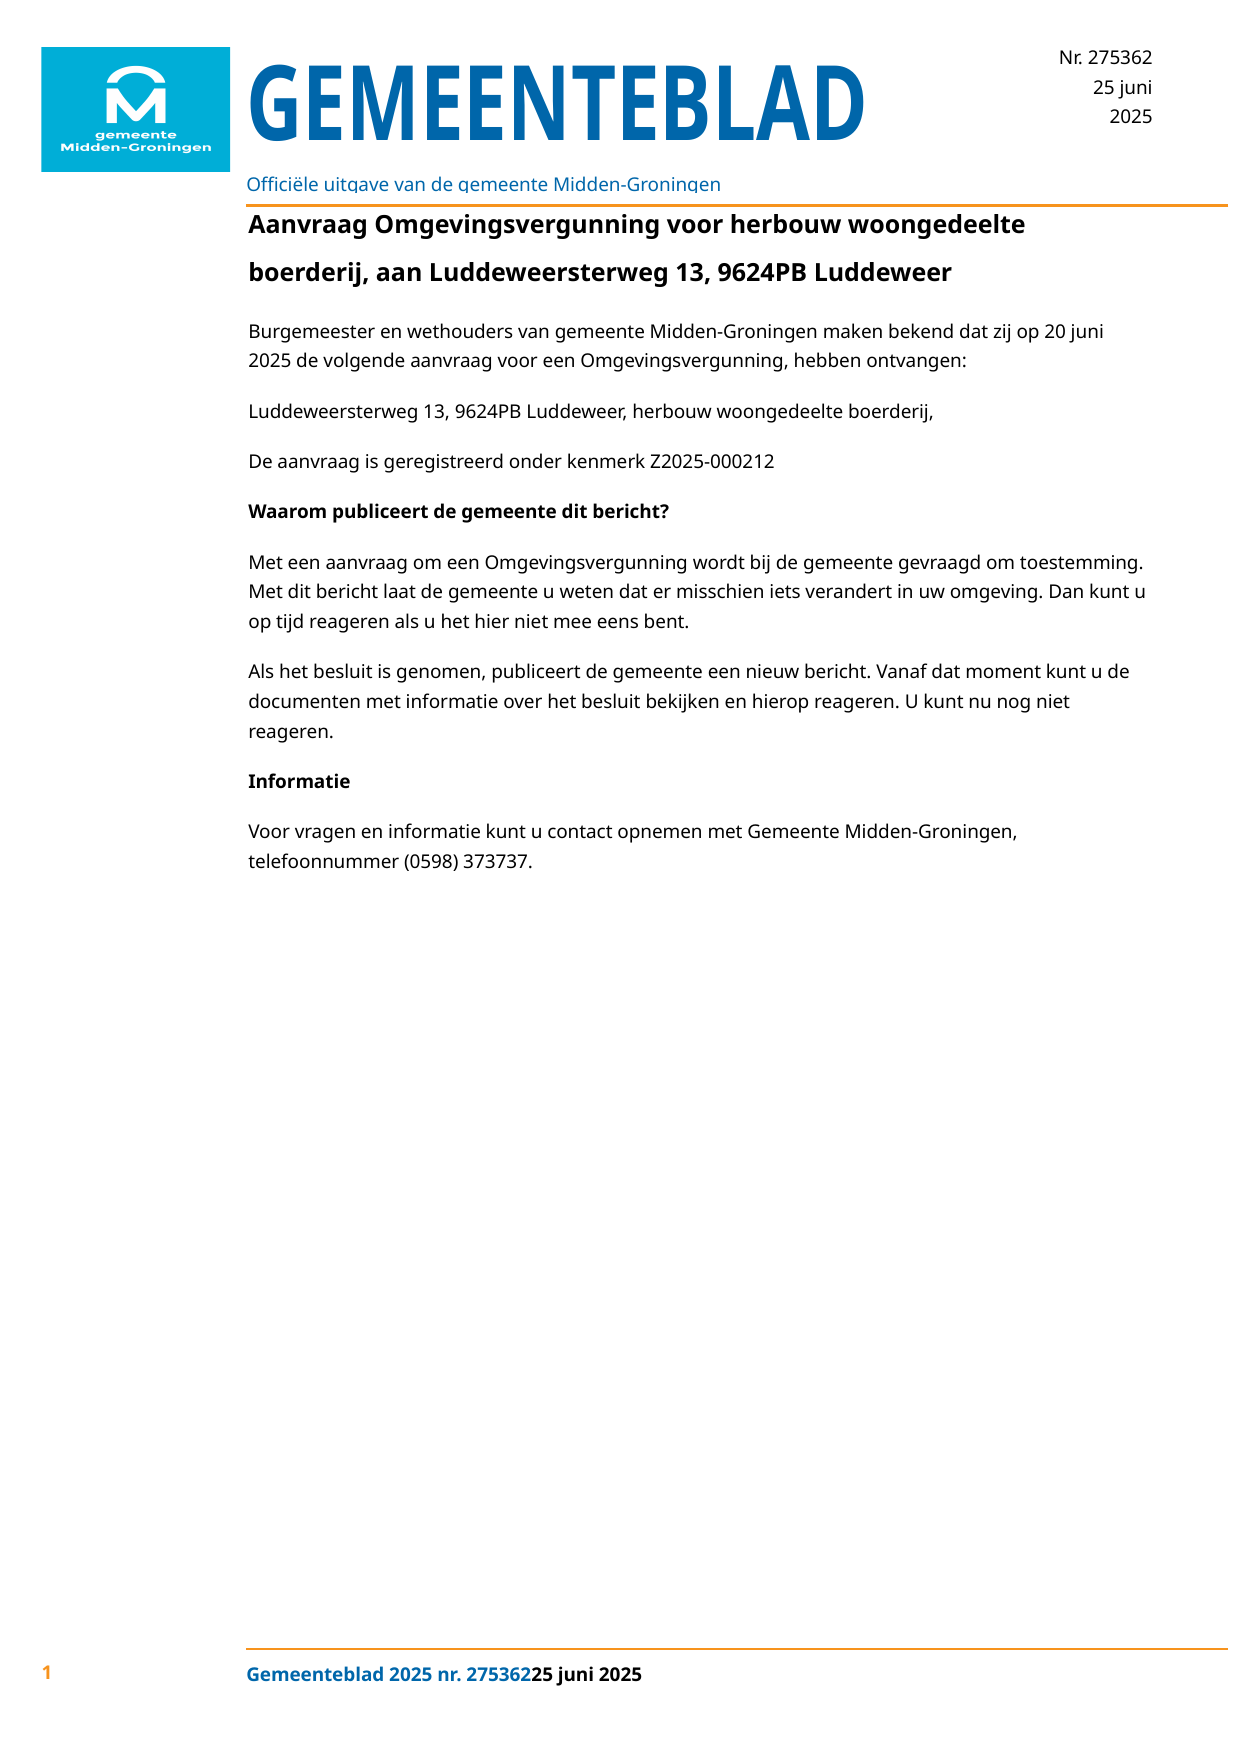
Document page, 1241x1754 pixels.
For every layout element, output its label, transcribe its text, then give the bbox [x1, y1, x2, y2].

text Waarom publiceert de gemeente dit bericht? [248, 499, 1152, 524]
picture [184, 146, 190, 153]
text Luddeweersterweg 13, 9624PB Luddeweer, herbouw woongedeelte boerderij, [248, 398, 1152, 424]
text De aanvraag is geregistreerd onder kenmerk Z2025-000212 [248, 448, 1152, 474]
text Voor vragen en informatie kunt u contact opnemen met Gemeente Midden-Groningen, telefoonnummer (0598) 373737. [248, 819, 1152, 874]
text Met een aanvraag om een Omgevingsvergunning wordt bij de gemeente gevraagd om toestemming. Met dit bericht laat de gemeente u weten dat er misschien iets verandert in uw omgeving. Dan kunt u op tijd reageren als u het hier niet mee eens bent. [248, 549, 1152, 634]
text Aanvraag Omgevingsvergunning voor herbouw woongedeelte boerderij, aan Luddeweersterweg 13, 9624PB Luddeweer [248, 207, 1152, 288]
text Als het besluit is genomen, publiceert de gemeente een nieuw bericht. Vanaf dat moment kunt u de documenten met informatie over het besluit bekijken en hierop reageren. U kunt nu nog niet reageren. [248, 659, 1152, 744]
picture [108, 66, 164, 82]
text Informatie [248, 768, 1152, 794]
text Burgemeester en wethouders van gemeente Midden-Groningen maken bekend dat zij op 20 juni 2025 de volgende aanvraag voor een Omgevingsvergunning, hebben ontvangen: [248, 318, 1152, 373]
picture [107, 89, 165, 122]
